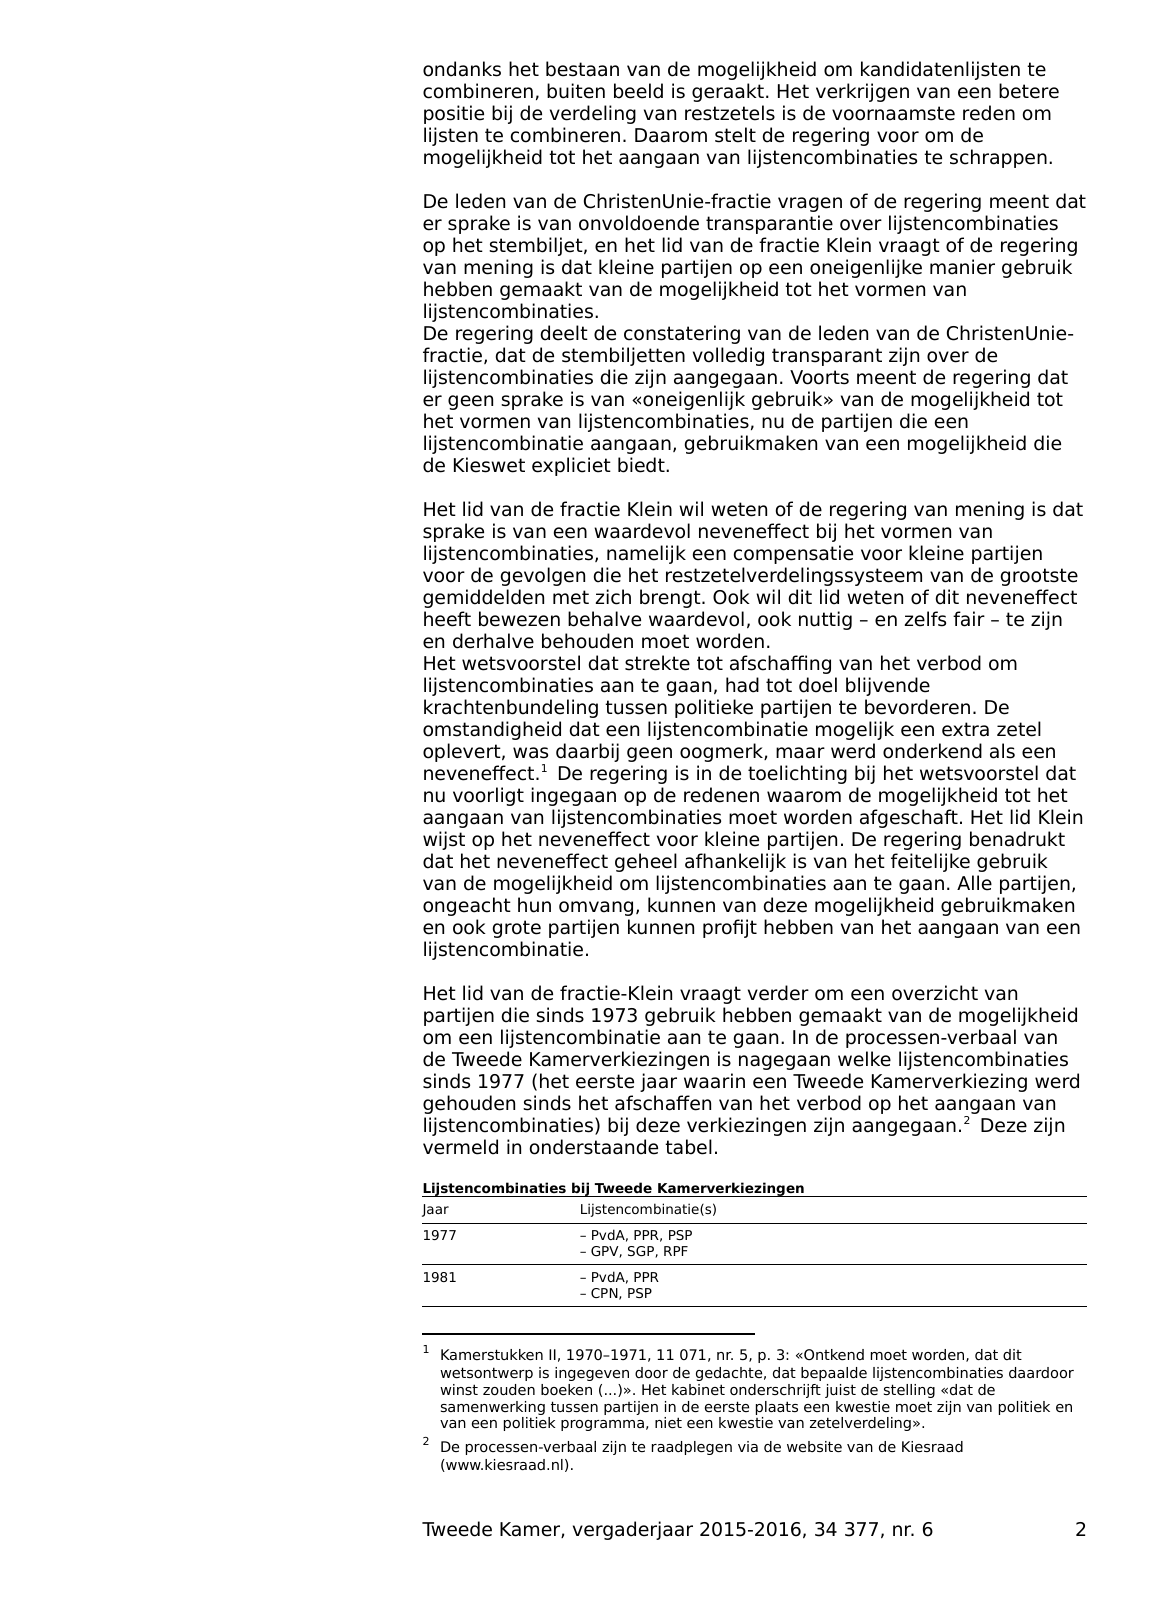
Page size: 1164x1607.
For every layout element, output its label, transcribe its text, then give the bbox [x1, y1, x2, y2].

table_cell – PvdA, PPR, PSP – GPV, SGP, RPF [574, 1224, 1087, 1264]
text De regering deelt de constatering van de leden van de ChristenUnie-fractie, dat de stembiljetten volledig transparant zijn over de lijstencombinaties die zijn aangegaan. Voorts meent de regering dat er geen sprake is van «oneigenlijk gebruik» van de mogelijkheid tot het vormen van lijstencombinaties, nu de partijen die een lijstencombinatie aangaan, gebruikmaken van een mogelijkheid die de Kieswet expliciet biedt. [422, 323, 1087, 477]
table_cell 1977 [422, 1224, 573, 1264]
table_cell Lijstencombinatie(s) [574, 1197, 1087, 1222]
text Het wetsvoorstel dat strekte tot afschaffing van het verbod om lijstencombinaties aan te gaan, had tot doel blijvende krachtenbundeling tussen politieke partijen te bevorderen. De omstandigheid dat een lijstencombinatie mogelijk een extra zetel oplevert, was daarbij geen oogmerk, maar werd onderkend als een neveneffect. De regering is in de toelichting bij het wetsvoorstel dat nu voorligt ingegaan op de redenen waarom de mogelijkheid tot het aangaan van lijstencombinaties moet worden afgeschaft. Het lid Klein wijst op het neveneffect voor kleine partijen. De regering benadrukt dat het neveneffect geheel afhankelijk is van het feitelijke gebruik van de mogelijkheid om lijstencombinaties aan te gaan. Alle partijen, ongeacht hun omvang, kunnen van deze mogelijkheid gebruikmaken en ook grote partijen kunnen profijt hebben van het aangaan van een lijstencombinatie. [422, 653, 1087, 961]
text Het lid van de fractie Klein wil weten of de regering van mening is dat sprake is van een waardevol neveneffect bij het vormen van lijstencombinaties, namelijk een compensatie voor kleine partijen voor de gevolgen die het restzetelverdelingssysteem van de grootste gemiddelden met zich brengt. Ook wil dit lid weten of dit neveneffect heeft bewezen behalve waardevol, ook nuttig – en zelfs fair – te zijn en derhalve behouden moet worden. [422, 499, 1087, 653]
table_cell Jaar [422, 1197, 573, 1222]
text De processen-verbaal zijn te raadplegen via de website van de Kiesraad (www.kiesraad.nl). [422, 1435, 1087, 1474]
table_header Lijstencombinaties bij Tweede Kamerverkiezingen [422, 1181, 1087, 1196]
text De leden van de ChristenUnie-fractie vragen of de regering meent dat er sprake is van onvoldoende transparantie over lijstencombinaties op het stembiljet, en het lid van de fractie Klein vraagt of de regering van mening is dat kleine partijen op een oneigenlijke manier gebruik hebben gemaakt van de mogelijkheid tot het vormen van lijstencombinaties. [422, 191, 1087, 323]
text ondanks het bestaan van de mogelijkheid om kandidatenlijsten te combineren, buiten beeld is geraakt. Het verkrijgen van een betere positie bij de verdeling van restzetels is de voornaamste reden om lijsten te combineren. Daarom stelt de regering voor om de mogelijkheid tot het aangaan van lijstencombinaties te schrappen. [422, 59, 1087, 169]
text Kamerstukken II, 1970–1971, 11 071, nr. 5, p. 3: «Ontkend moet worden, dat dit wetsontwerp is ingegeven door de gedachte, dat bepaalde lijstencombinaties daardoor winst zouden boeken (...)». Het kabinet onderschrijft juist de stelling «dat de samenwerking tussen partijen in de eerste plaats een kwestie moet zijn van politiek en van een politiek programma, niet een kwestie van zetelverdeling». [422, 1343, 1087, 1432]
table_cell 1981 [422, 1265, 573, 1306]
table_cell – PvdA, PPR – CPN, PSP [574, 1265, 1087, 1306]
text Het lid van de fractie-Klein vraagt verder om een overzicht van partijen die sinds 1973 gebruik hebben gemaakt van de mogelijkheid om een lijstencombinatie aan te gaan. In de processen-verbaal van de Tweede Kamerverkiezingen is nagegaan welke lijstencombinaties sinds 1977 (het eerste jaar waarin een Tweede Kamerverkiezing werd gehouden sinds het afschaffen van het verbod op het aangaan van lijstencombinaties) bij deze verkiezingen zijn aangegaan. Deze zijn vermeld in onderstaande tabel. [422, 983, 1087, 1159]
